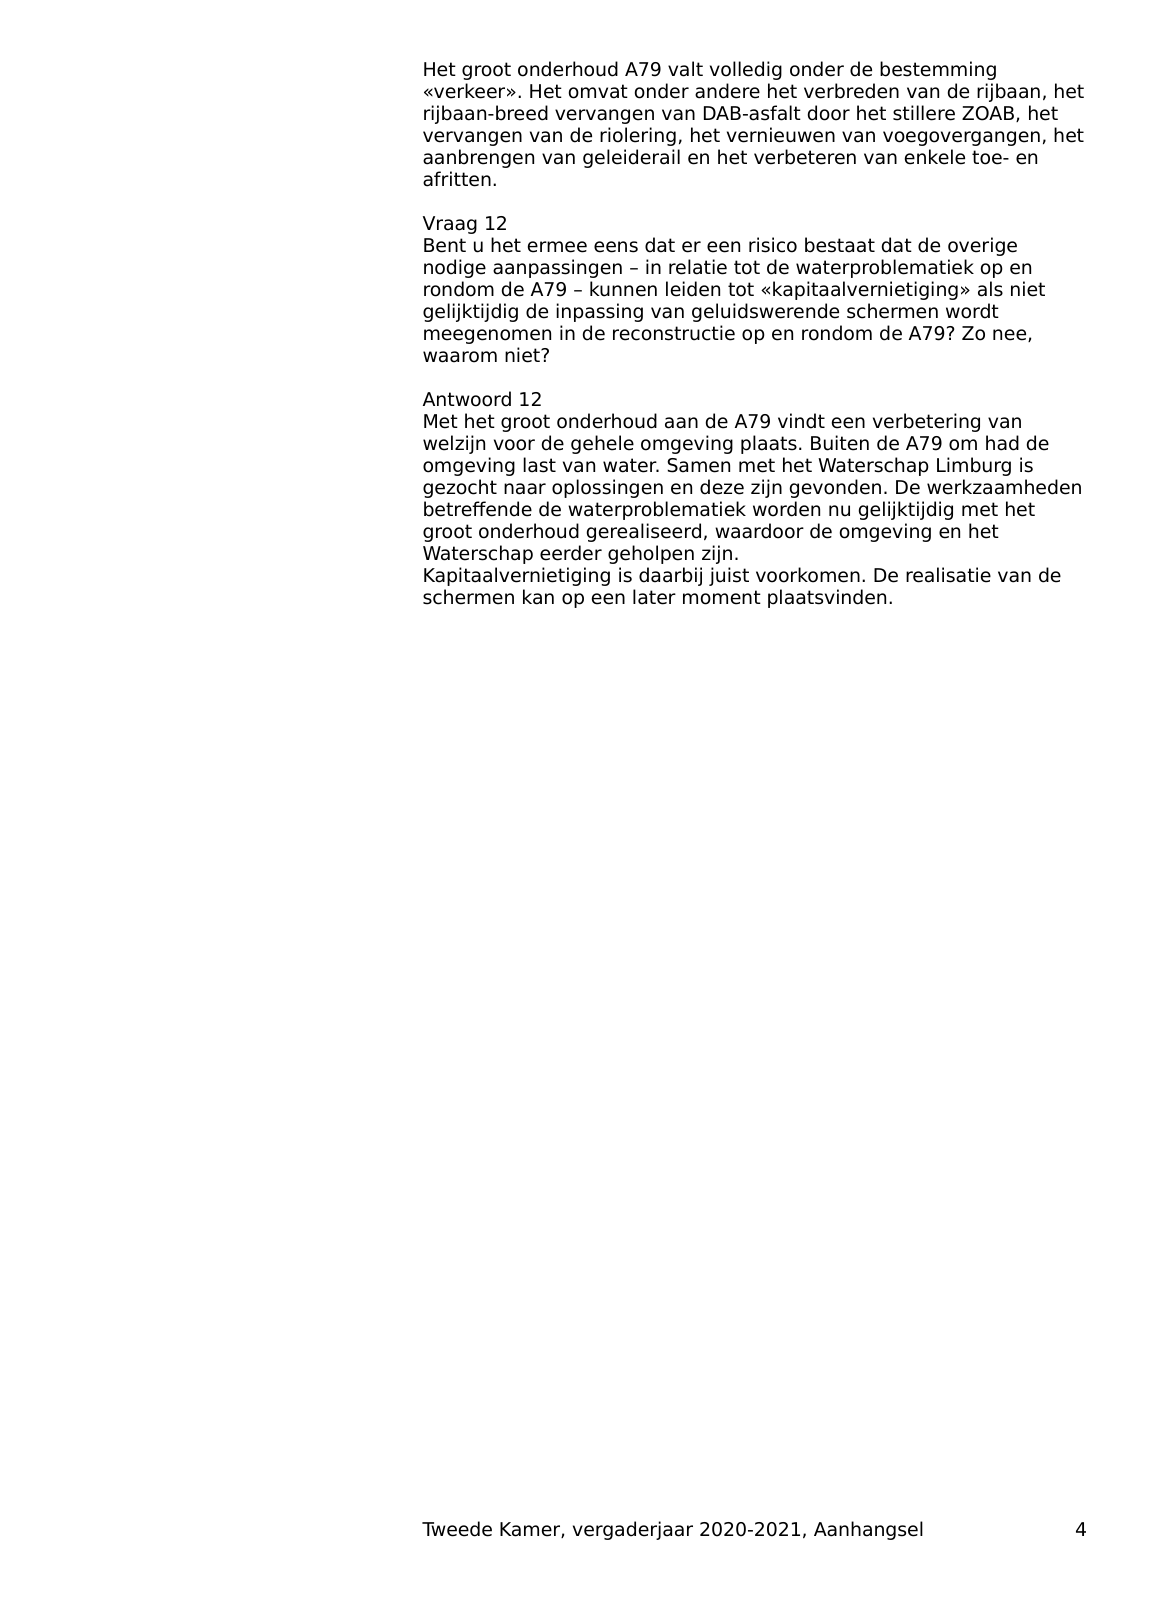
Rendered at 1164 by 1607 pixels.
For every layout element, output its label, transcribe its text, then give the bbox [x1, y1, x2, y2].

text Het groot onderhoud A79 valt volledig onder de bestemming «verkeer». Het omvat onder andere het verbreden van de rijbaan, het rijbaan-breed vervangen van DAB-asfalt door het stillere ZOAB, het vervangen van de riolering, het vernieuwen van voegovergangen, het aanbrengen van geleiderail en het verbeteren van enkele toe- en afritten. [422, 59, 1087, 191]
text Vraag 12 [422, 213, 1087, 235]
text Bent u het ermee eens dat er een risico bestaat dat de overige nodige aanpassingen – in relatie tot de waterproblematiek op en rondom de A79 – kunnen leiden tot «kapitaalvernietiging» als niet gelijktijdig de inpassing van geluidswerende schermen wordt meegenomen in de reconstructie op en rondom de A79? Zo nee, waarom niet? [422, 235, 1087, 367]
text Met het groot onderhoud aan de A79 vindt een verbetering van welzijn voor de gehele omgeving plaats. Buiten de A79 om had de omgeving last van water. Samen met het Waterschap Limburg is gezocht naar oplossingen en deze zijn gevonden. De werkzaamheden betreffende de waterproblematiek worden nu gelijktijdig met het groot onderhoud gerealiseerd, waardoor de omgeving en het Waterschap eerder geholpen zijn. [422, 411, 1087, 565]
text Kapitaalvernietiging is daarbij juist voorkomen. De realisatie van de schermen kan op een later moment plaatsvinden. [422, 565, 1087, 609]
text Antwoord 12 [422, 389, 1087, 411]
